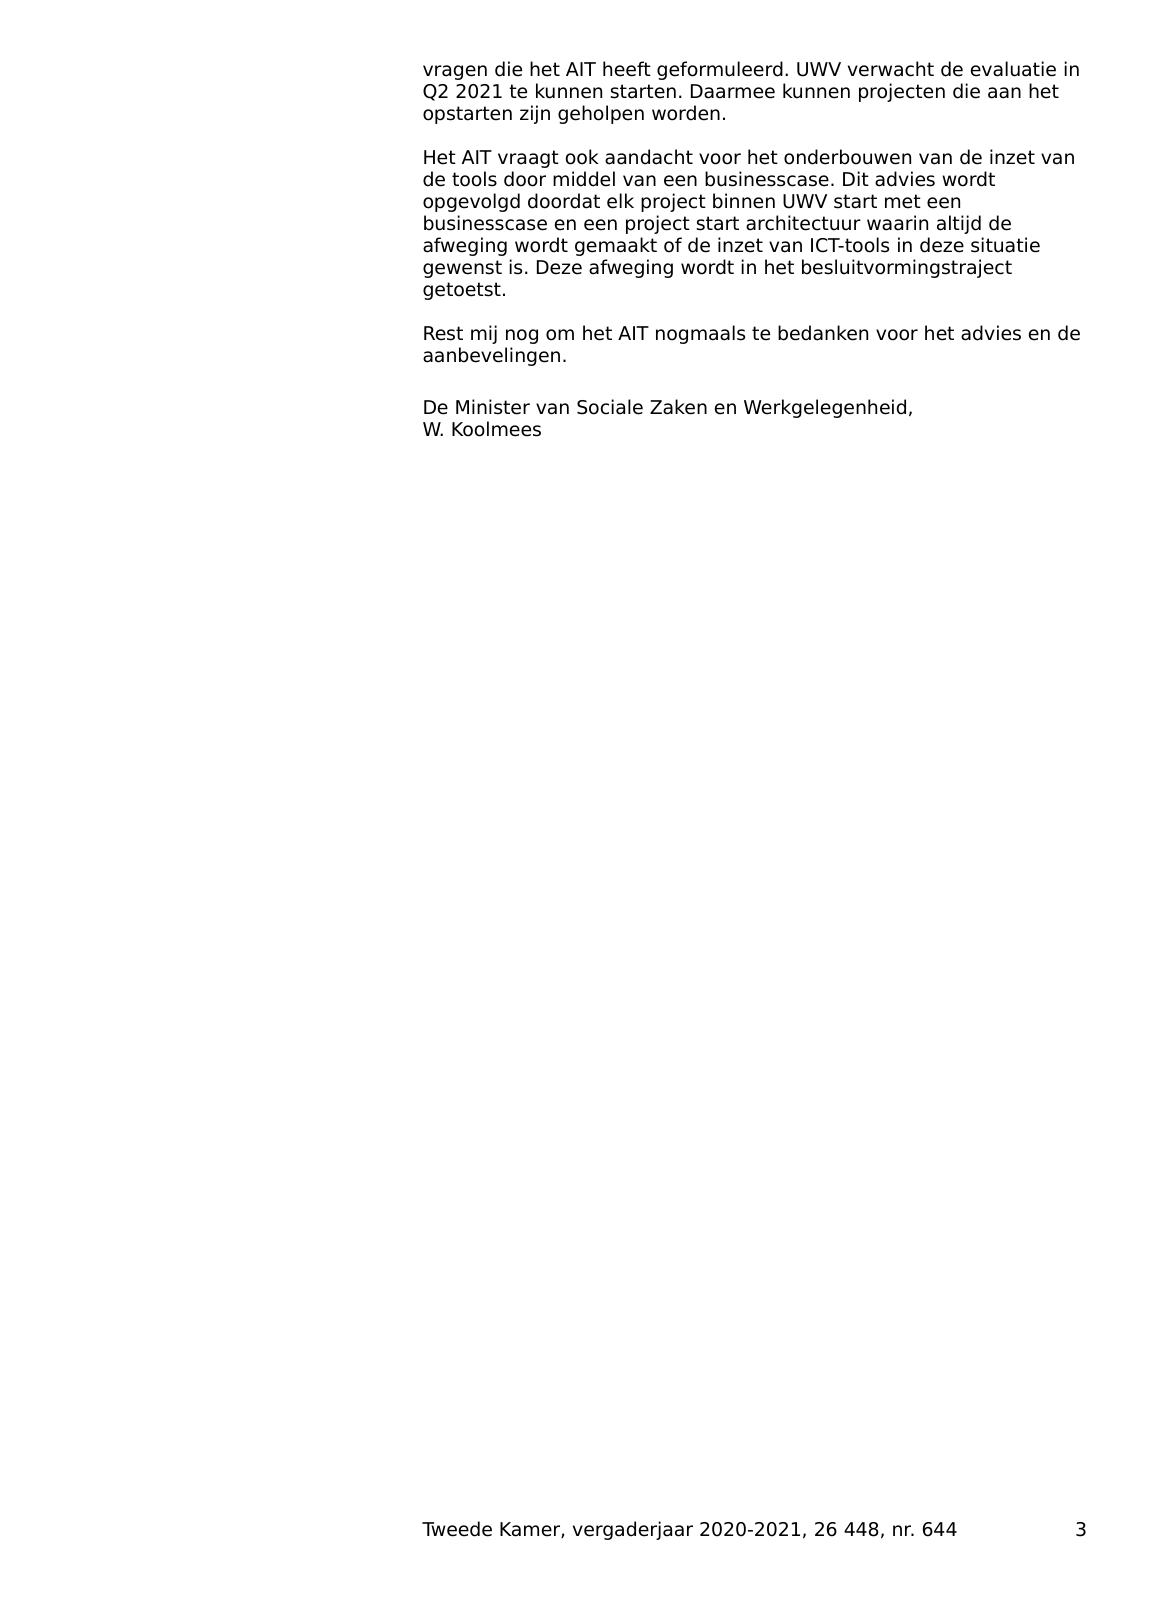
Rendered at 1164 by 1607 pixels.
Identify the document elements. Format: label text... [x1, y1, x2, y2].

text De Minister van Sociale Zaken en Werkgelegenheid, W. Koolmees [422, 397, 1087, 441]
text vragen die het AIT heeft geformuleerd. UWV verwacht de evaluatie in Q2 2021 te kunnen starten. Daarmee kunnen projecten die aan het opstarten zijn geholpen worden. [422, 59, 1087, 125]
text Het AIT vraagt ook aandacht voor het onderbouwen van de inzet van de tools door middel van een businesscase. Dit advies wordt opgevolgd doordat elk project binnen UWV start met een businesscase en een project start architectuur waarin altijd de afweging wordt gemaakt of de inzet van ICT-tools in deze situatie gewenst is. Deze afweging wordt in het besluitvormingstraject getoetst. [422, 147, 1087, 301]
text Rest mij nog om het AIT nogmaals te bedanken voor het advies en de aanbevelingen. [422, 323, 1087, 367]
